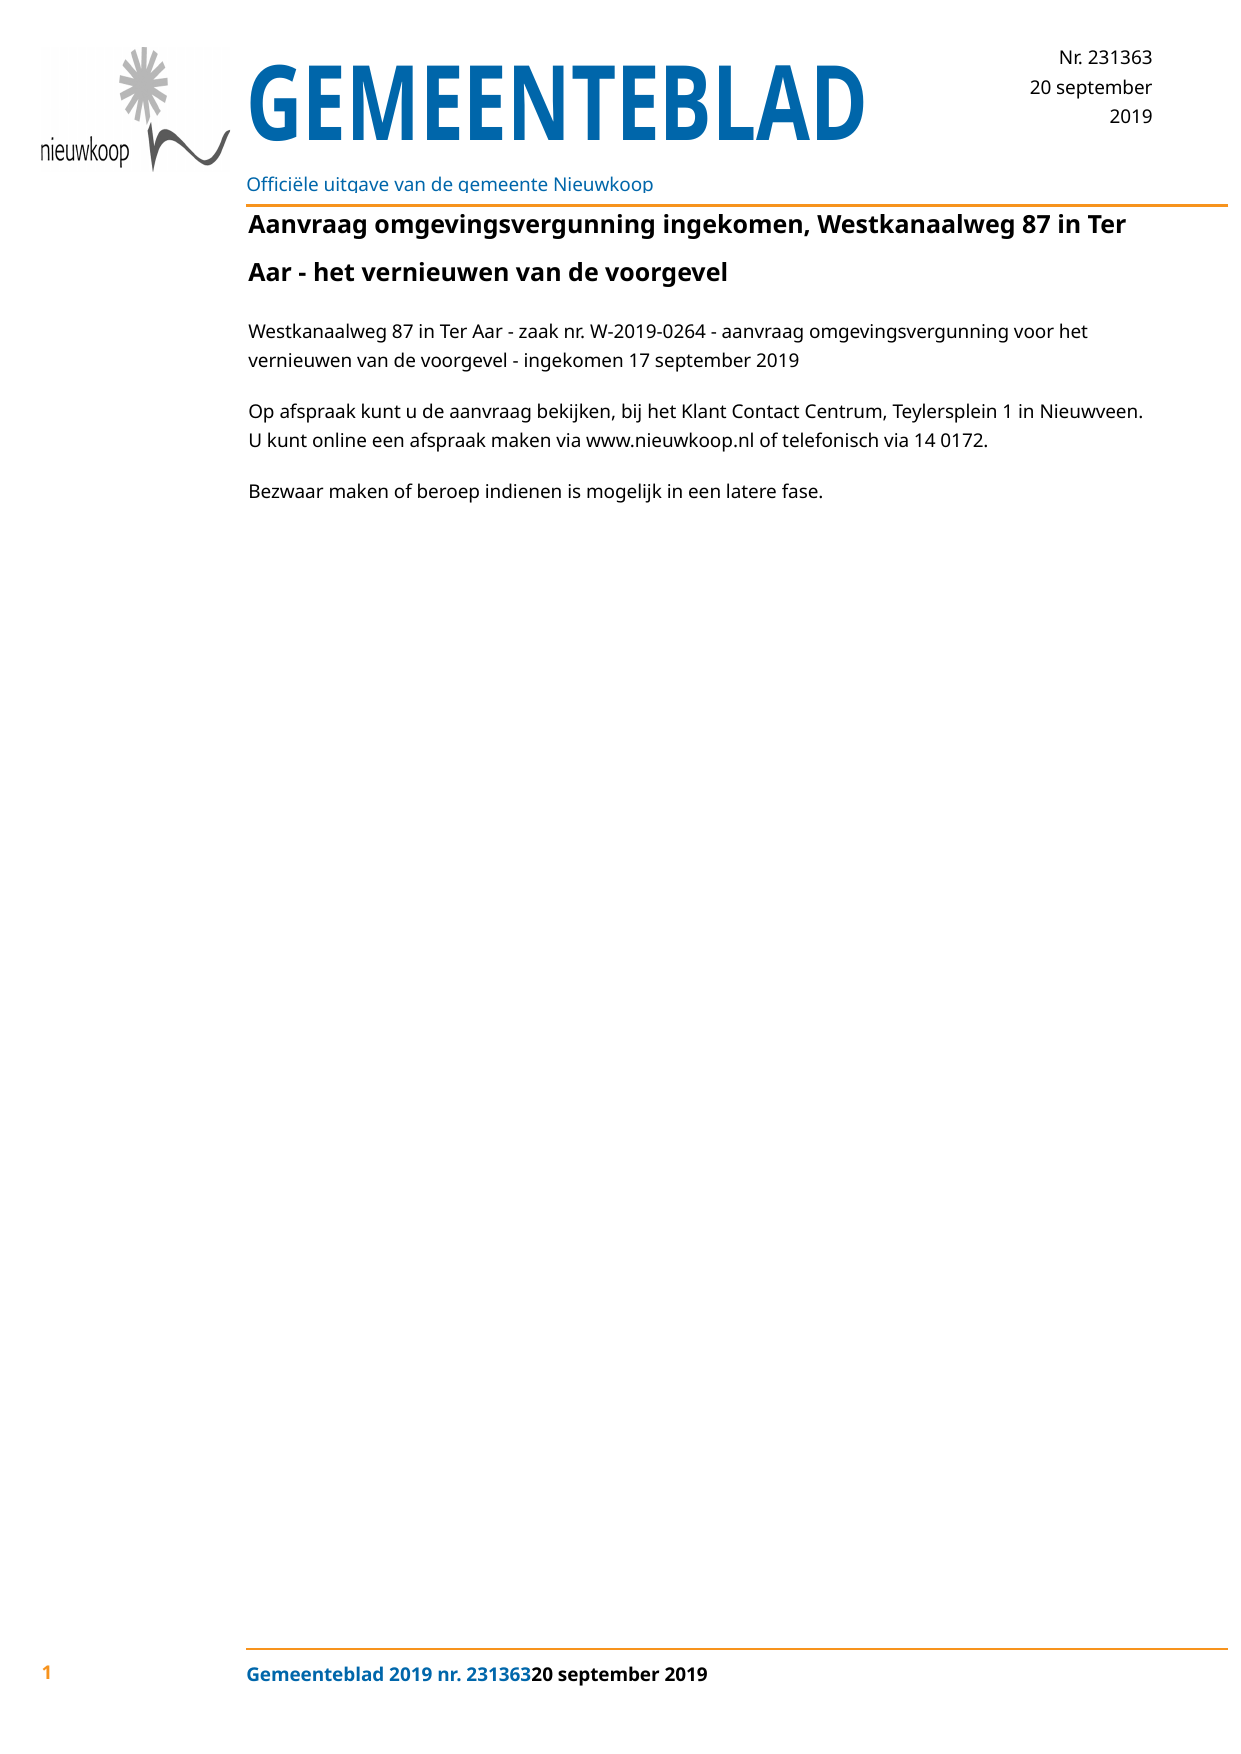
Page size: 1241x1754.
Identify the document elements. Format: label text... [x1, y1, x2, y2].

text Bezwaar maken of beroep indienen is mogelijk in een latere fase. [248, 478, 1152, 504]
text Op afspraak kunt u de aanvraag bekijken, bij het Klant Contact Centrum, Teylersplein 1 in Nieuwveen. U kunt online een afspraak maken via www.nieuwkoop.nl of telefonisch via 14 0172. [248, 398, 1152, 453]
picture [41, 47, 231, 172]
text Aanvraag omgevingsvergunning ingekomen, Westkanaalweg 87 in Ter Aar - het vernieuwen van de voorgevel [248, 207, 1152, 288]
text Westkanaalweg 87 in Ter Aar - zaak nr. W-2019-0264 - aanvraag omgevingsvergunning voor het vernieuwen van de voorgevel - ingekomen 17 september 2019 [248, 318, 1152, 373]
